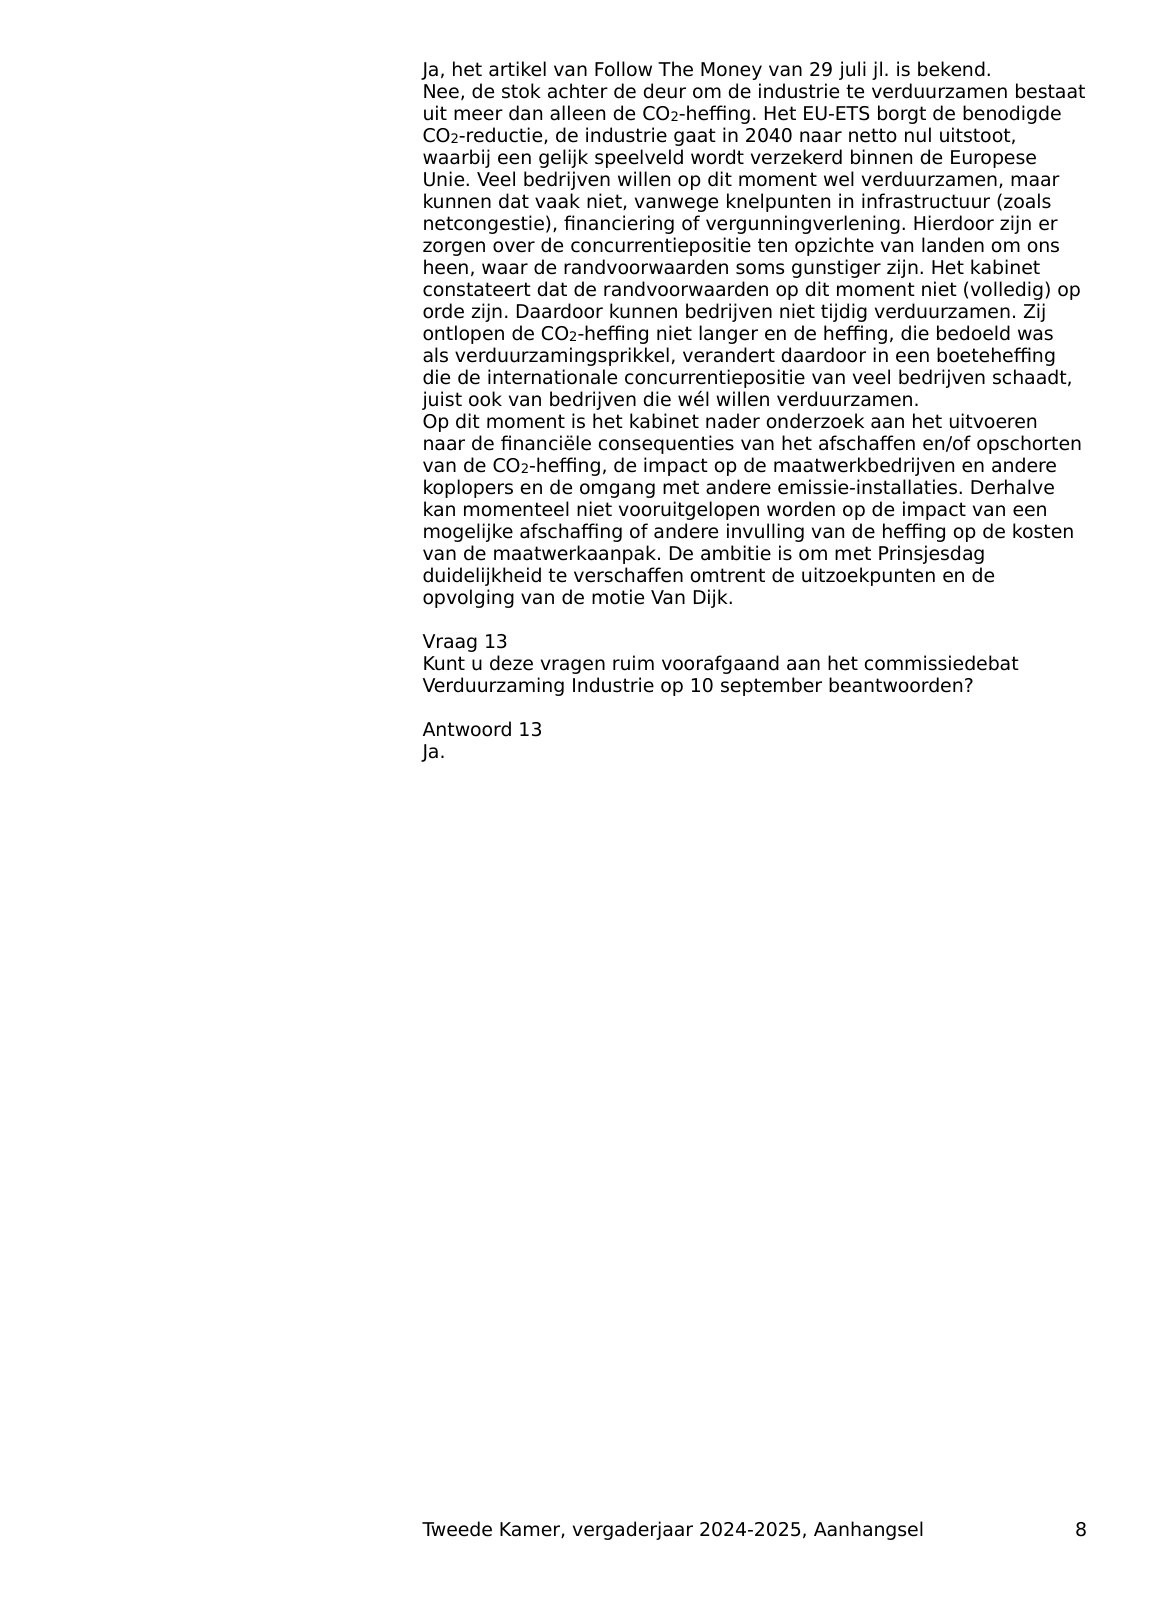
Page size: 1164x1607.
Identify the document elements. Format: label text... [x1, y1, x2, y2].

text Vraag 13 [422, 631, 1087, 653]
text Antwoord 13 [422, 719, 1087, 741]
text Ja, het artikel van Follow The Money van 29 juli jl. is bekend. [422, 59, 1087, 81]
text Nee, de stok achter de deur om de industrie te verduurzamen bestaat uit meer dan alleen de CO2-heffing. Het EU-ETS borgt de benodigde CO2-reductie, de industrie gaat in 2040 naar netto nul uitstoot, waarbij een gelijk speelveld wordt verzekerd binnen de Europese Unie. Veel bedrijven willen op dit moment wel verduurzamen, maar kunnen dat vaak niet, vanwege knelpunten in infrastructuur (zoals netcongestie), financiering of vergunningverlening. Hierdoor zijn er zorgen over de concurrentiepositie ten opzichte van landen om ons heen, waar de randvoorwaarden soms gunstiger zijn. Het kabinet constateert dat de randvoorwaarden op dit moment niet (volledig) op orde zijn. Daardoor kunnen bedrijven niet tijdig verduurzamen. Zij ontlopen de CO2-heffing niet langer en de heffing, die bedoeld was als verduurzamingsprikkel, verandert daardoor in een boeteheffing die de internationale concurrentiepositie van veel bedrijven schaadt, juist ook van bedrijven die wél willen verduurzamen. [422, 81, 1087, 411]
text Op dit moment is het kabinet nader onderzoek aan het uitvoeren naar de financiële consequenties van het afschaffen en/of opschorten van de CO2-heffing, de impact op de maatwerkbedrijven en andere koplopers en de omgang met andere emissie-installaties. Derhalve kan momenteel niet vooruitgelopen worden op de impact van een mogelijke afschaffing of andere invulling van de heffing op de kosten van de maatwerkaanpak. De ambitie is om met Prinsjesdag duidelijkheid te verschaffen omtrent de uitzoekpunten en de opvolging van de motie Van Dijk. [422, 411, 1087, 608]
text Ja. [422, 741, 1087, 763]
text Kunt u deze vragen ruim voorafgaand aan het commissiedebat Verduurzaming Industrie op 10 september beantwoorden? [422, 653, 1087, 697]
